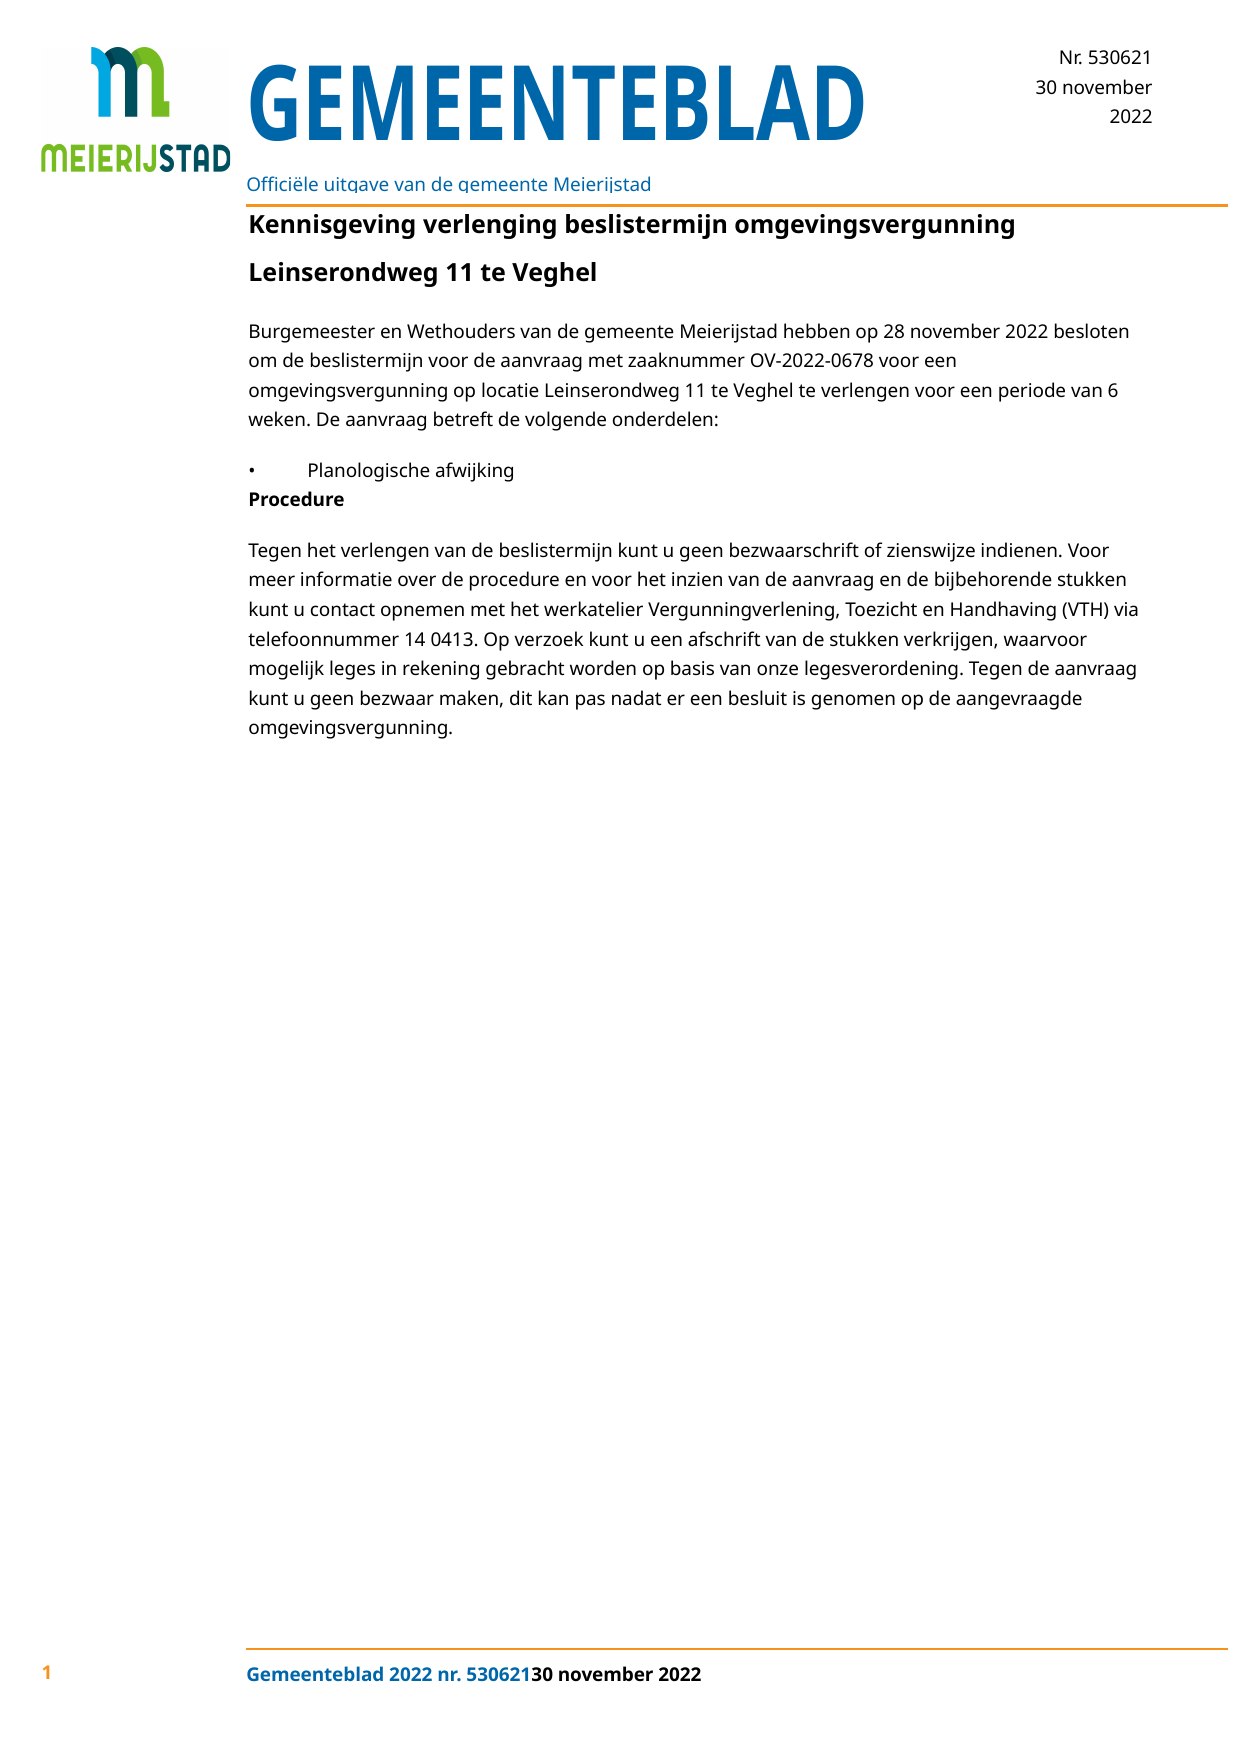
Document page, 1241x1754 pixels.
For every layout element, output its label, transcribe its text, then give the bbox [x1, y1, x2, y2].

text Burgemeester en Wethouders van de gemeente Meierijstad hebben op 28 november 2022 besloten om de beslistermijn voor de aanvraag met zaaknummer OV-2022-0678 voor een omgevingsvergunning op locatie Leinserondweg 11 te Veghel te verlengen voor een periode van 6 weken. De aanvraag betreft de volgende onderdelen: [248, 318, 1152, 432]
picture [41, 47, 231, 172]
text Tegen het verlengen van de beslistermijn kunt u geen bezwaarschrift of zienswijze indienen. Voor meer informatie over de procedure en voor het inzien van de aanvraag en de bijbehorende stukken kunt u contact opnemen met het werkatelier Vergunningverlening, Toezicht en Handhaving (VTH) via telefoonnummer 14 0413. Op verzoek kunt u een afschrift van de stukken verkrijgen, waarvoor mogelijk leges in rekening gebracht worden op basis van onze legesverordening. Tegen de aanvraag kunt u geen bezwaar maken, dit kan pas nadat er een besluit is genomen op de aangevraagde omgevingsvergunning. [248, 537, 1152, 740]
text Kennisgeving verlenging beslistermijn omgevingsvergunning Leinserondweg 11 te Veghel [248, 207, 1152, 288]
list Planologische afwijking [248, 457, 1152, 483]
text Procedure [248, 487, 1152, 512]
